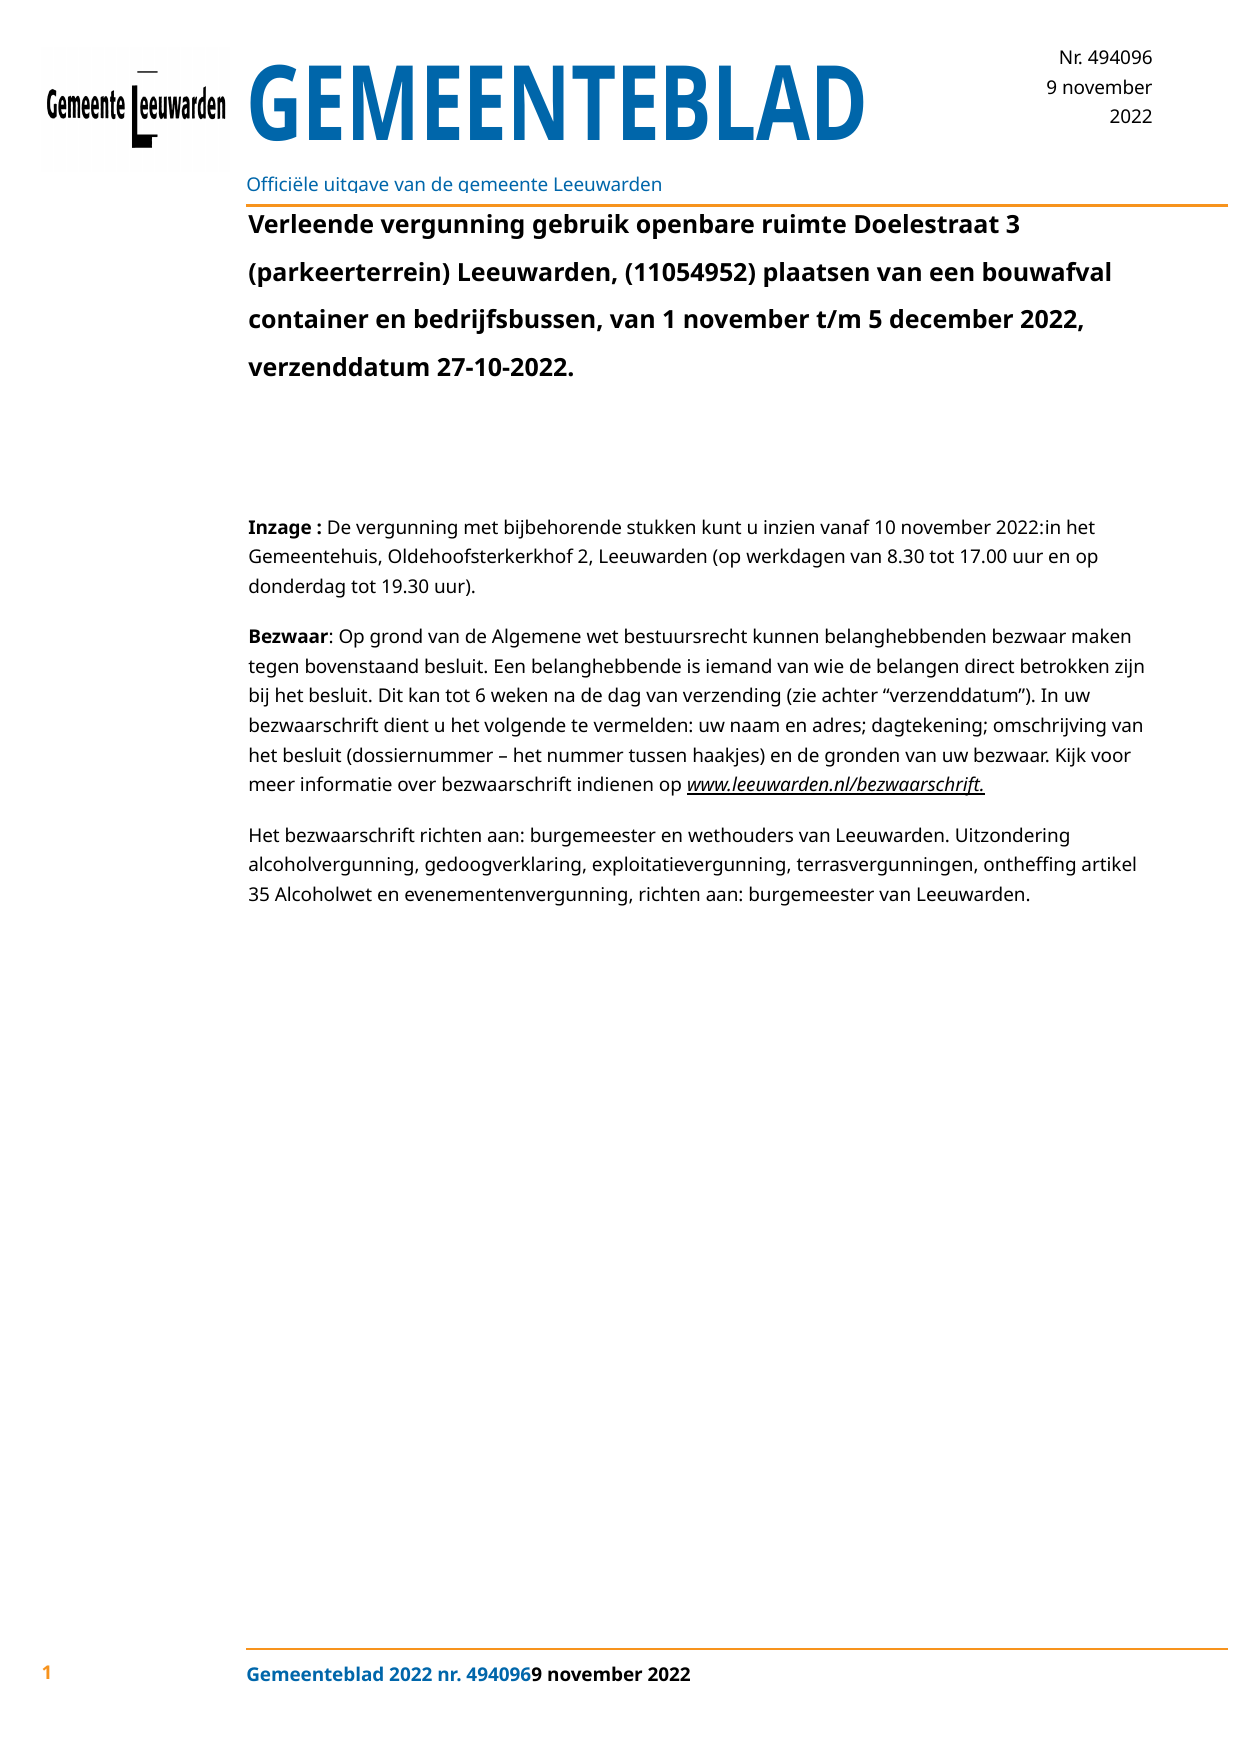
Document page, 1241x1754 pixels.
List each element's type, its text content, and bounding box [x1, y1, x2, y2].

text Verleende vergunning gebruik openbare ruimte Doelestraat 3 (parkeerterrein) Leeuwarden, (11054952) plaatsen van een bouwafval container en bedrijfsbussen, van 1 november t/m 5 december 2022, verzenddatum 27-10-2022. [248, 207, 1152, 384]
text Bezwaar: Op grond van de Algemene wet bestuursrecht kunnen belanghebbenden bezwaar maken tegen bovenstaand besluit. Een belanghebbende is iemand van wie de belangen direct betrokken zijn bij het besluit. Dit kan tot 6 weken na de dag van verzending (zie achter “verzenddatum”). In uw bezwaarschrift dient u het volgende te vermelden: uw naam en adres; dagtekening; omschrijving van het besluit (dossiernummer – het nummer tussen haakjes) en de gronden van uw bezwaar. Kijk voor meer informatie over bezwaarschrift indienen op www.leeuwarden.nl/bezwaarschrift. [248, 623, 1152, 797]
text Inzage : De vergunning met bijbehorende stukken kunt u inzien vanaf 10 november 2022:in het Gemeentehuis, Oldehoofsterkerkhof 2, Leeuwarden (op werkdagen van 8.30 tot 17.00 uur en op donderdag tot 19.30 uur). [248, 514, 1152, 599]
picture [41, 47, 231, 172]
text Het bezwaarschrift richten aan: burgemeester en wethouders van Leeuwarden. Uitzondering alcoholvergunning, gedoogverklaring, exploitatievergunning, terrasvergunningen, ontheffing artikel 35 Alcoholwet en evenementenvergunning, richten aan: burgemeester van Leeuwarden. [248, 822, 1152, 907]
